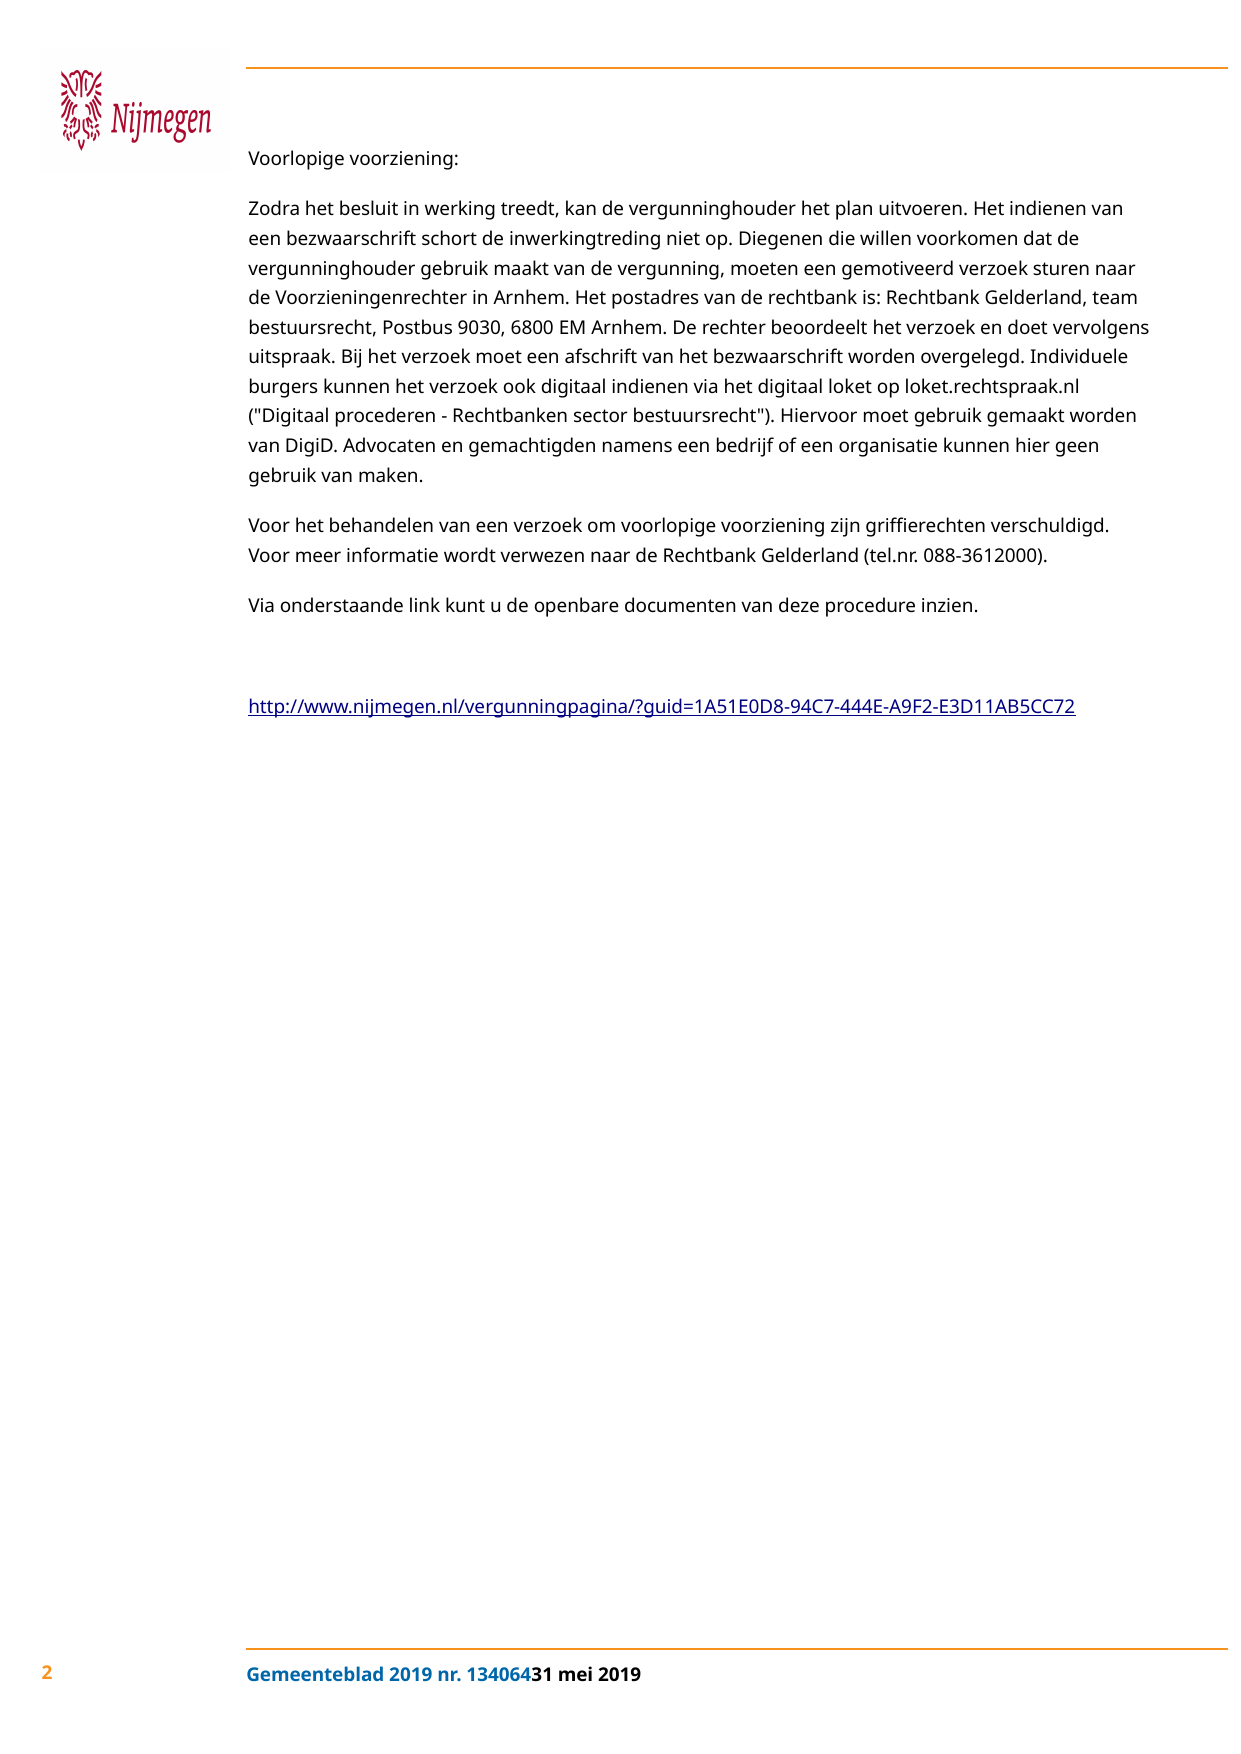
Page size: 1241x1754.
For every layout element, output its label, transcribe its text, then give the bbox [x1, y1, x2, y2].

text Voorlopige voorziening: [248, 145, 1152, 171]
text Voor het behandelen van een verzoek om voorlopige voorziening zijn griffierechten verschuldigd. Voor meer informatie wordt verwezen naar de Rechtbank Gelderland (tel.nr. 088-3612000). [248, 512, 1152, 568]
text Via onderstaande link kunt u de openbare documenten van deze procedure inzien. [248, 592, 1152, 618]
text Zodra het besluit in werking treedt, kan de vergunninghouder het plan uitvoeren. Het indienen van een bezwaarschrift schort de inwerkingtreding niet op. Diegenen die willen voorkomen dat de vergunninghouder gebruik maakt van de vergunning, moeten een gemotiveerd verzoek sturen naar de Voorzieningenrechter in Arnhem. Het postadres van de rechtbank is: Rechtbank Gelderland, team bestuursrecht, Postbus 9030, 6800 EM Arnhem. De rechter beoordeelt het verzoek en doet vervolgens uitspraak. Bij het verzoek moet een afschrift van het bezwaarschrift worden overgelegd. Individuele burgers kunnen het verzoek ook digitaal indienen via het digitaal loket op loket.rechtspraak.nl ("Digitaal procederen - Rechtbanken sector bestuursrecht"). Hiervoor moet gebruik gemaakt worden van DigiD. Advocaten en gemachtigden namens een bedrijf of een organisatie kunnen hier geen gebruik van maken. [248, 196, 1152, 488]
picture [41, 47, 231, 172]
text http://www.nijmegen.nl/vergunningpagina/?guid=1A51E0D8-94C7-444E-A9F2-E3D11AB5CC72 [248, 693, 1152, 719]
